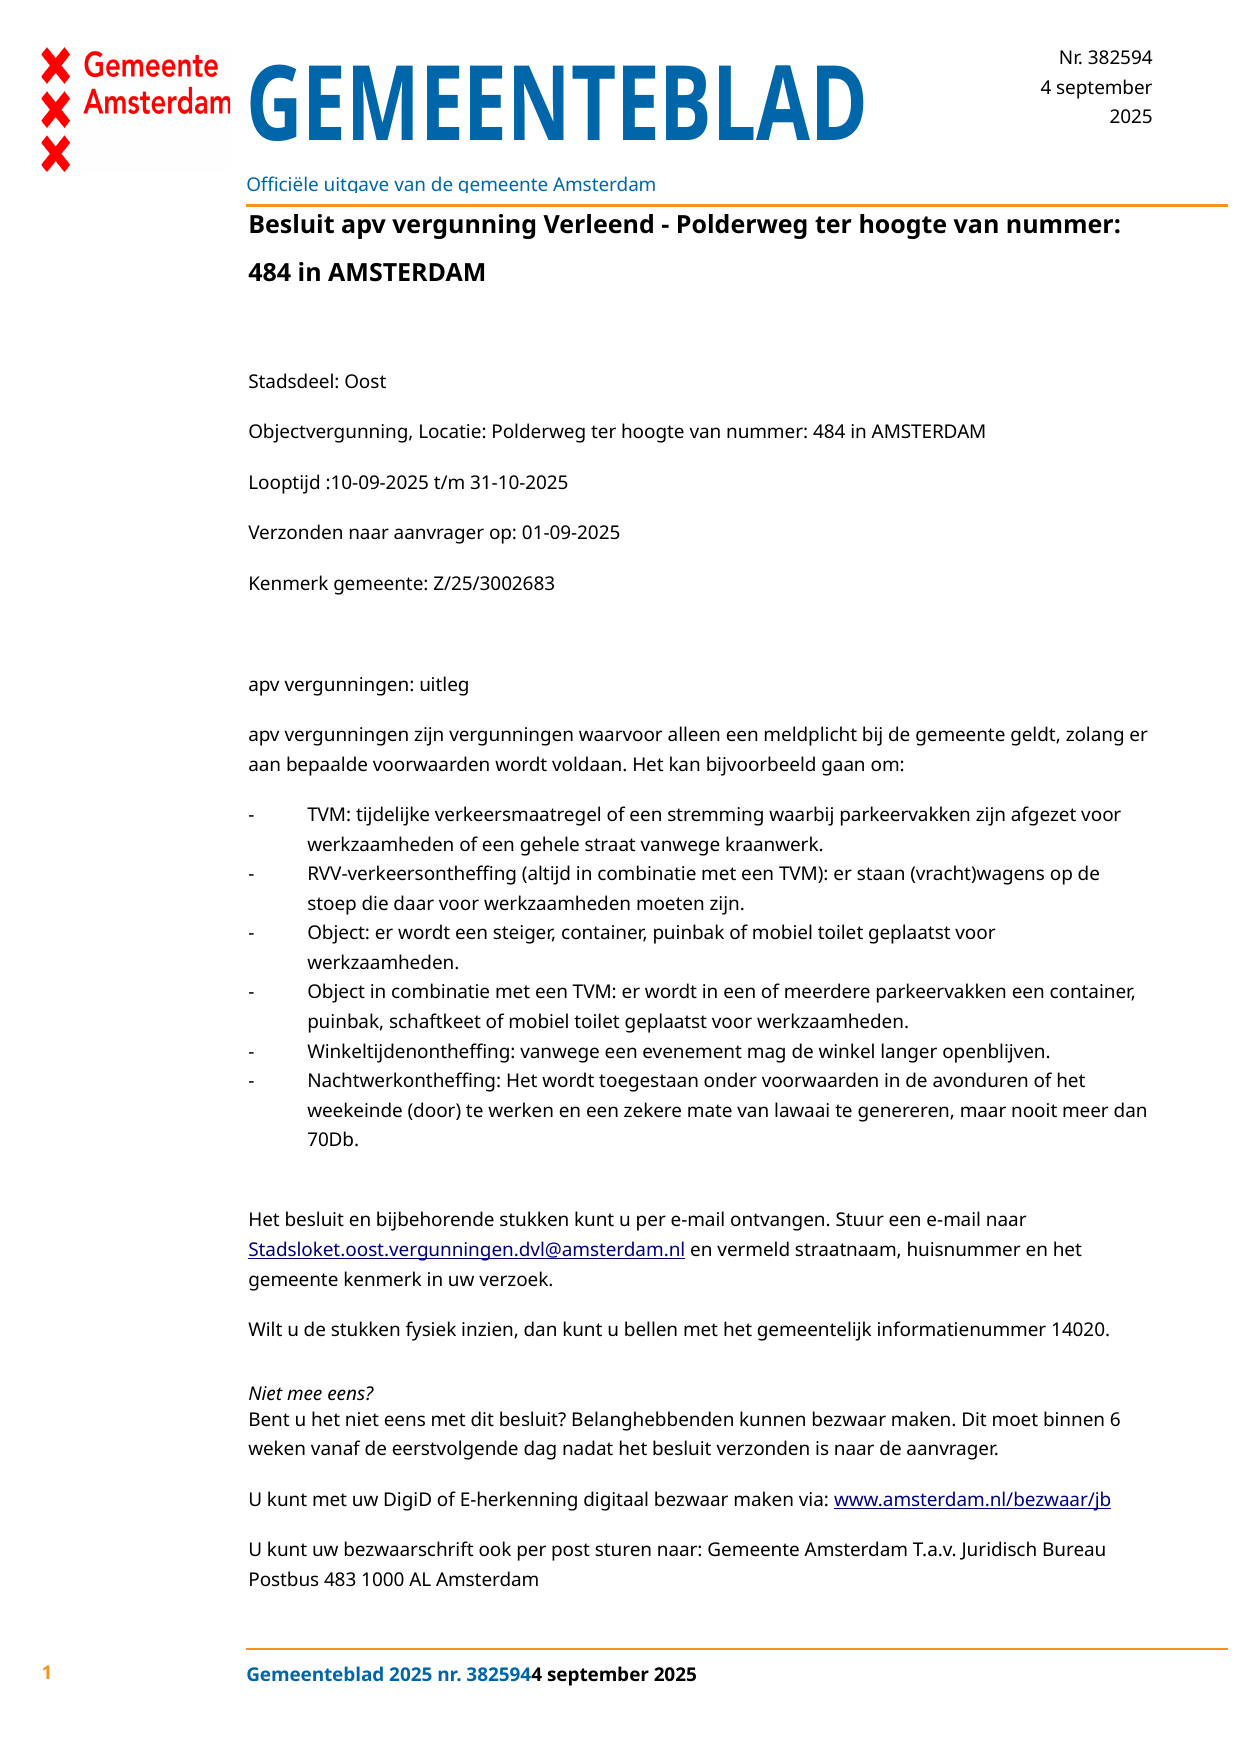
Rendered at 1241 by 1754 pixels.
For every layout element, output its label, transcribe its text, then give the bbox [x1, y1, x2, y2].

list TVM: tijdelijke verkeersmaatregel of een stremming waarbij parkeervakken zijn afgezet voor werkzaamheden of een gehele straat vanwege kraanwerk. [248, 801, 1152, 857]
text Objectvergunning, Locatie: Polderweg ter hoogte van nummer: 484 in AMSTERDAM [248, 419, 1152, 444]
list Object in combinatie met een TVM: er wordt in een of meerdere parkeervakken een container, puinbak, schaftkeet of mobiel toilet geplaatst voor werkzaamheden. [248, 979, 1152, 1034]
list Nachtwerkontheffing: Het wordt toegestaan onder voorwaarden in de avonduren of het weekeinde (door) te werken en een zekere mate van lawaai te genereren, maar nooit meer dan 70Db. [248, 1067, 1152, 1152]
text Stadsdeel: Oost [248, 368, 1152, 394]
picture [41, 47, 231, 172]
text U kunt met uw DigiD of E-herkenning digitaal bezwaar maken via: www.amsterdam.nl/bezwaar/jb [248, 1486, 1152, 1512]
text Bent u het niet eens met dit besluit? Belanghebbenden kunnen bezwaar maken. Dit moet binnen 6 weken vanaf de eerstvolgende dag nadat het besluit verzonden is naar de aanvrager. [248, 1406, 1152, 1461]
text Besluit apv vergunning Verleend - Polderweg ter hoogte van nummer: 484 in AMSTERDAM [248, 207, 1152, 288]
text apv vergunningen: uitleg [248, 671, 1152, 697]
text Niet mee eens? [248, 1380, 1152, 1406]
text apv vergunningen zijn vergunningen waarvoor alleen een meldplicht bij de gemeente geldt, zolang er aan bepaalde voorwaarden wordt voldaan. Het kan bijvoorbeeld gaan om: [248, 721, 1152, 777]
text U kunt uw bezwaarschrift ook per post sturen naar: Gemeente Amsterdam T.a.v. Juridisch Bureau Postbus 483 1000 AL Amsterdam [248, 1536, 1152, 1592]
text Het besluit en bijbehorende stukken kunt u per e-mail ontvangen. Stuur een e-mail naar Stadsloket.oost.vergunningen.dvl@amsterdam.nl en vermeld straatnaam, huisnummer en het gemeente kenmerk in uw verzoek. [248, 1207, 1152, 1292]
list Object: er wordt een steiger, container, puinbak of mobiel toilet geplaatst voor werkzaamheden. [248, 919, 1152, 975]
text Kenmerk gemeente: Z/25/3002683 [248, 570, 1152, 596]
text Verzonden naar aanvrager op: 01-09-2025 [248, 519, 1152, 545]
text Wilt u de stukken fysiek inzien, dan kunt u bellen met het gemeentelijk informatienummer 14020. [248, 1316, 1152, 1342]
list RVV-verkeersontheffing (altijd in combinatie met een TVM): er staan (vracht)wagens op de stoep die daar voor werkzaamheden moeten zijn. [248, 860, 1152, 916]
list Winkeltijdenontheffing: vanwege een evenement mag de winkel langer openblijven. [248, 1038, 1152, 1064]
text Looptijd :10-09-2025 t/m 31-10-2025 [248, 469, 1152, 495]
